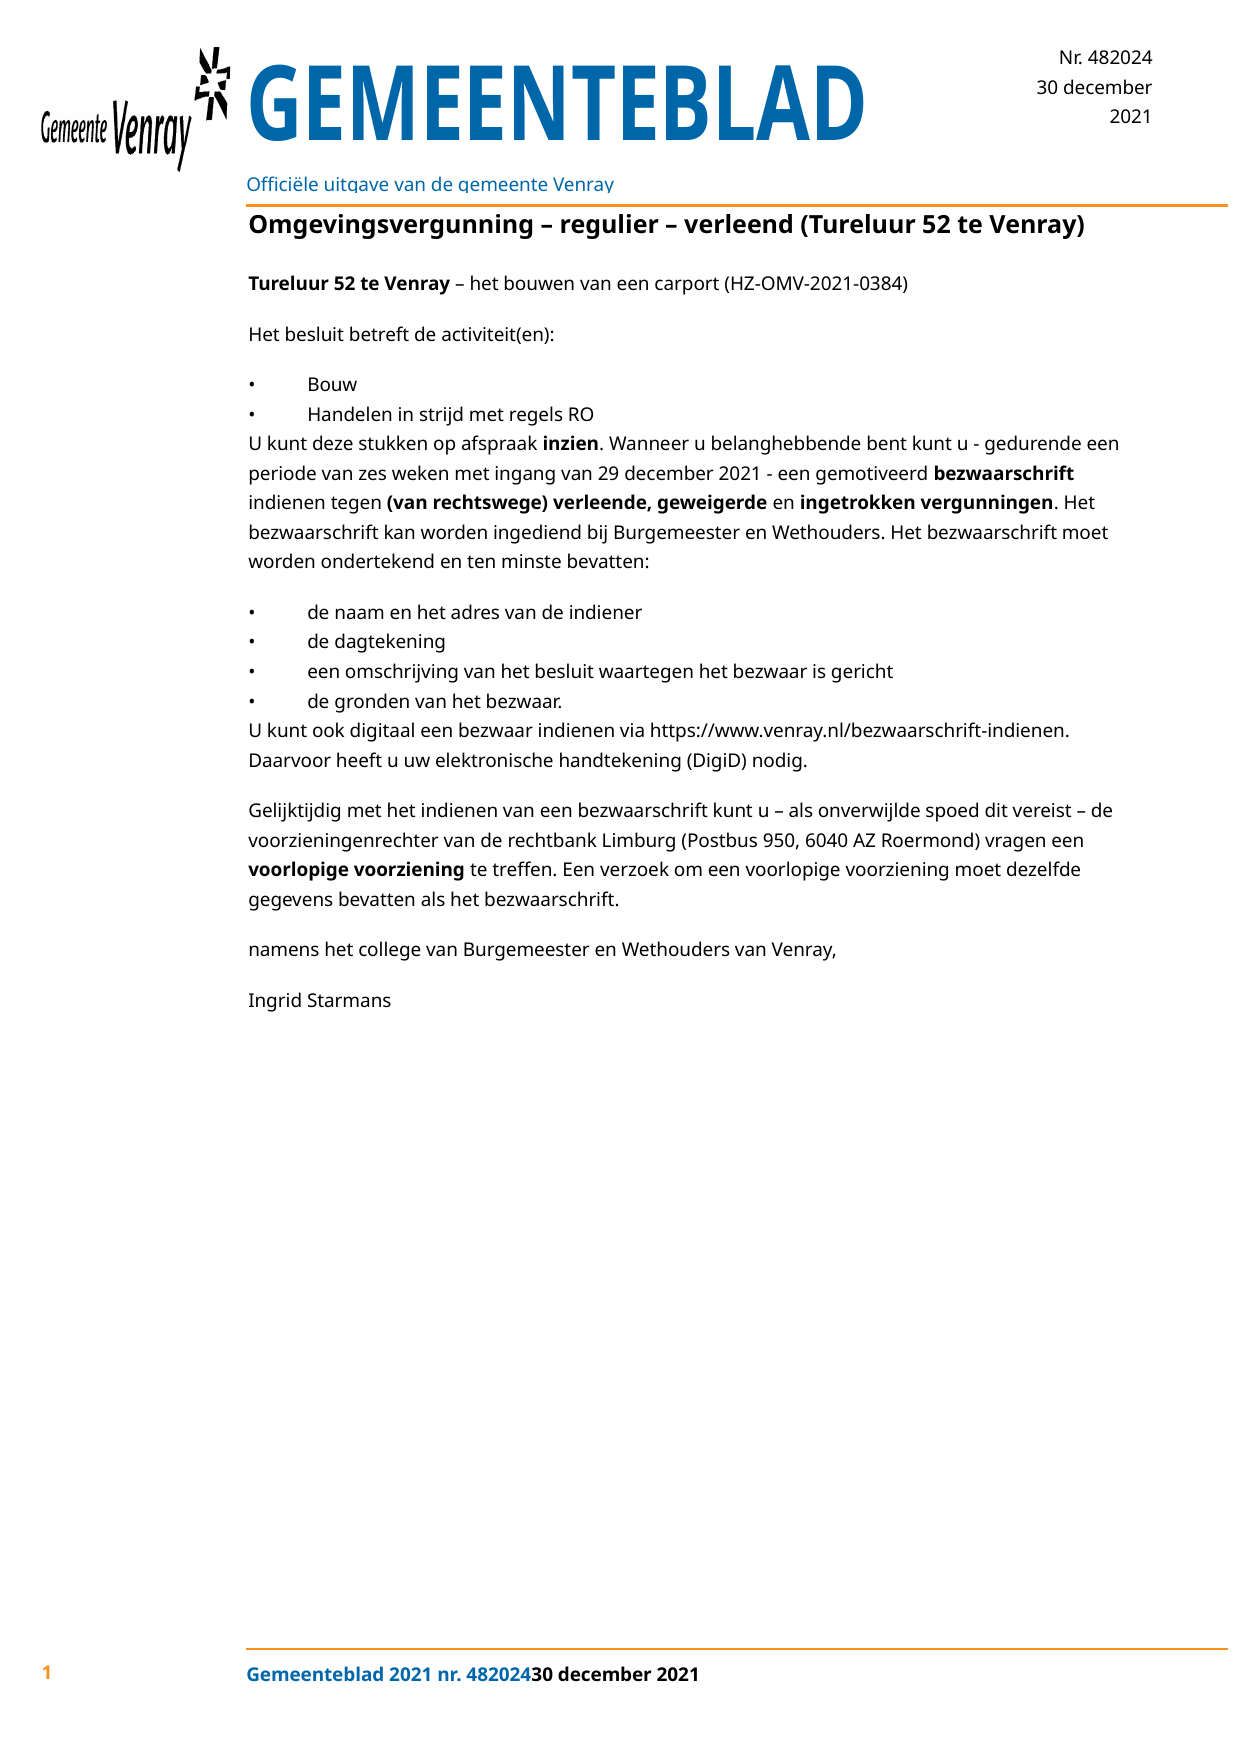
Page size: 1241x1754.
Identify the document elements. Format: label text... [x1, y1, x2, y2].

text Omgevingsvergunning – regulier – verleend (Tureluur 52 te Venray) [248, 207, 1152, 241]
picture [41, 47, 231, 172]
text namens het college van Burgemeester en Wethouders van Venray, [248, 937, 1152, 962]
text Het besluit betreft de activiteit(en): [248, 321, 1152, 346]
list Bouw [248, 371, 1152, 397]
list Handelen in strijd met regels RO [248, 401, 1152, 426]
list de dagtekening [248, 629, 1152, 654]
list een omschrijving van het besluit waartegen het bezwaar is gericht [248, 658, 1152, 684]
list de gronden van het bezwaar. [248, 688, 1152, 713]
text U kunt ook digitaal een bezwaar indienen via https://www.venray.nl/bezwaarschrift-indienen. Daarvoor heeft u uw elektronische handtekening (DigiD) nodig. [248, 717, 1152, 773]
text Gelijktijdig met het indienen van een bezwaarschrift kunt u – als onverwijlde spoed dit vereist – de voorzieningenrechter van de rechtbank Limburg (Postbus 950, 6040 AZ Roermond) vragen een voorlopige voorziening te treffen. Een verzoek om een voorlopige voorziening moet dezelfde gegevens bevatten als het bezwaarschrift. [248, 797, 1152, 912]
list de naam en het adres van de indiener [248, 599, 1152, 625]
text U kunt deze stukken op afspraak inzien. Wanneer u belanghebbende bent kunt u - gedurende een periode van zes weken met ingang van 29 december 2021 - een gemotiveerd bezwaarschrift indienen tegen (van rechtswege) verleende, geweigerde en ingetrokken vergunningen. Het bezwaarschrift kan worden ingediend bij Burgemeester en Wethouders. Het bezwaarschrift moet worden ondertekend en ten minste bevatten: [248, 430, 1152, 574]
text Ingrid Starmans [248, 987, 1152, 1013]
text Tureluur 52 te Venray – het bouwen van een carport (HZ-OMV-2021-0384) [248, 270, 1152, 296]
